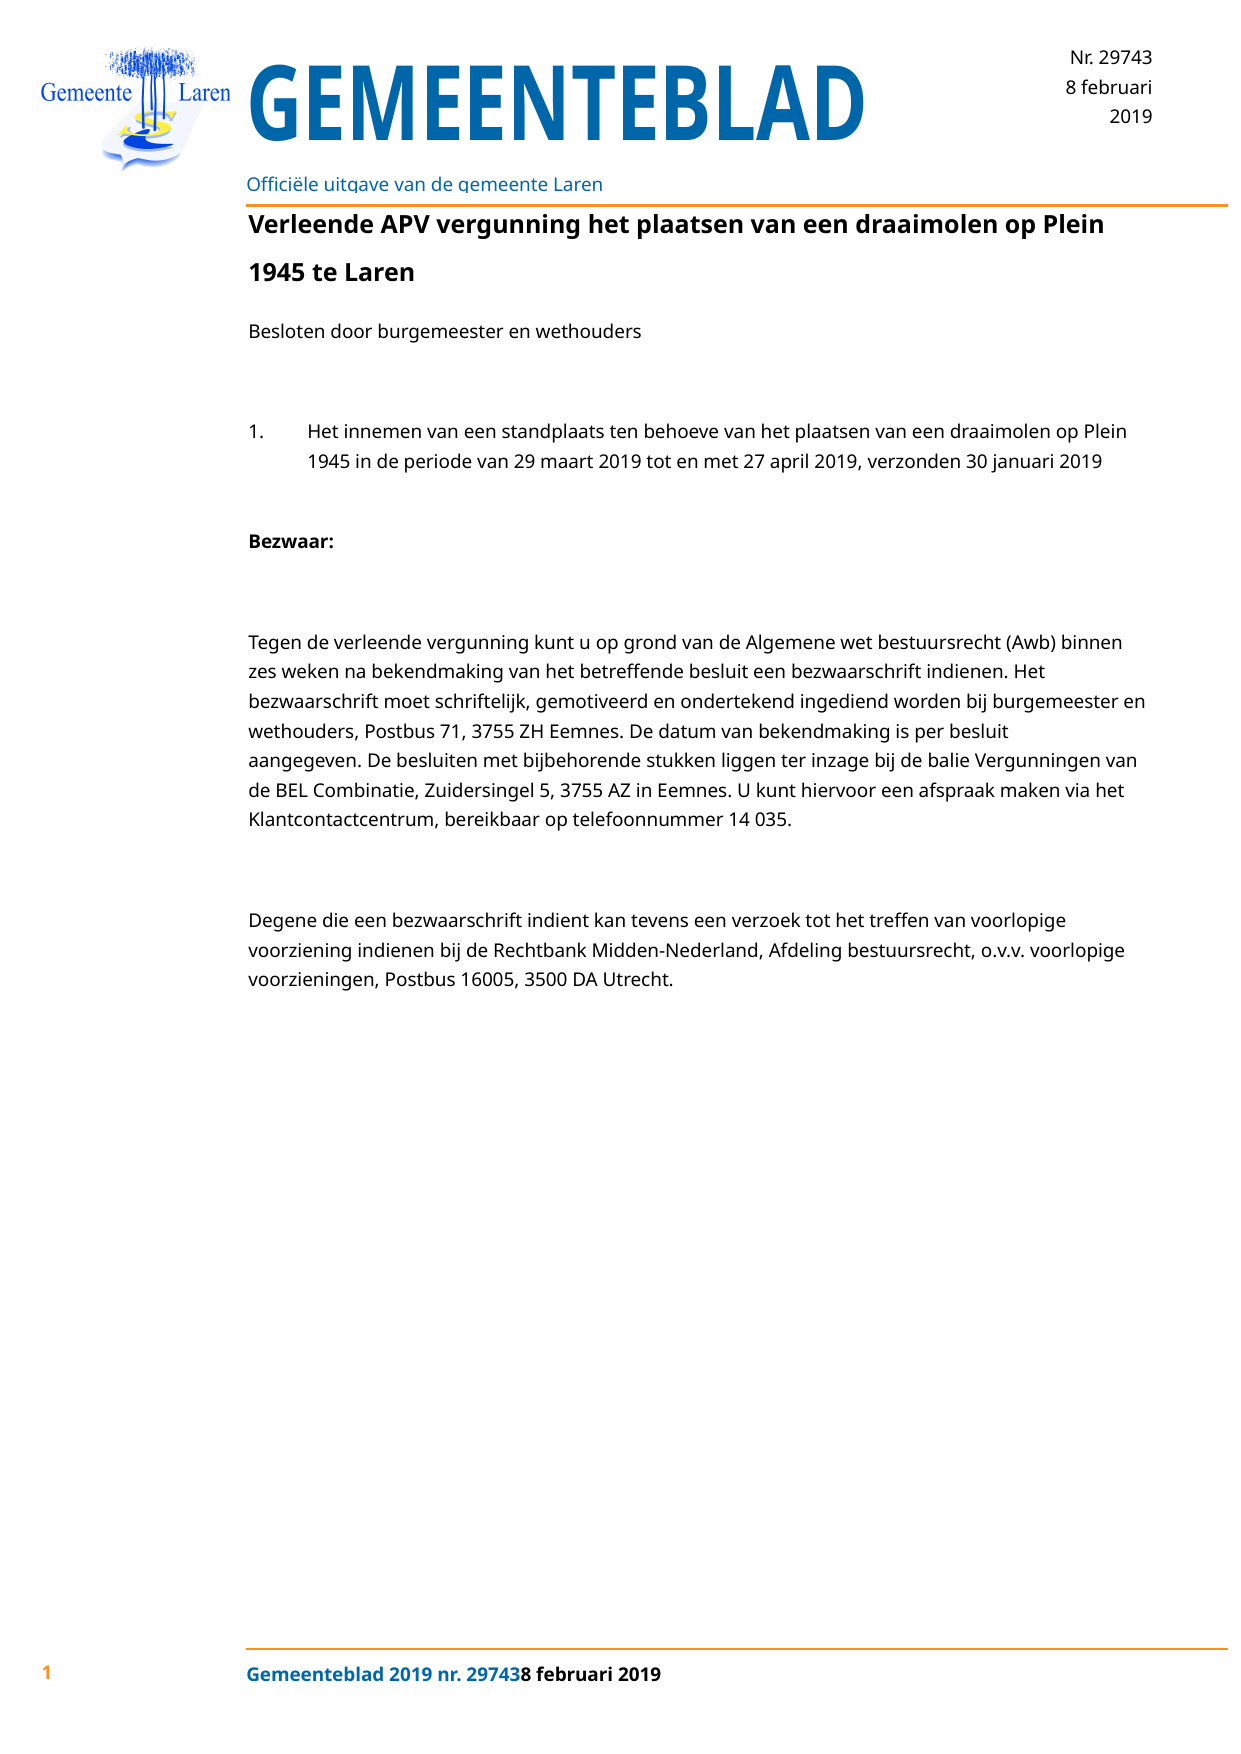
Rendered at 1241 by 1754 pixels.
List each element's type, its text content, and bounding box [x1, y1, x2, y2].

text Bezwaar: [248, 528, 1152, 554]
text Verleende APV vergunning het plaatsen van een draaimolen op Plein 1945 te Laren [248, 207, 1152, 288]
text Tegen de verleende vergunning kunt u op grond van de Algemene wet bestuursrecht (Awb) binnen zes weken na bekendmaking van het betreffende besluit een bezwaarschrift indienen. Het bezwaarschrift moet schriftelijk, gemotiveerd en ondertekend ingediend worden bij burgemeester en wethouders, Postbus 71, 3755 ZH Eemnes. De datum van bekendmaking is per besluit aangegeven. De besluiten met bijbehorende stukken liggen ter inzage bij de balie Vergunningen van de BEL Combinatie, Zuidersingel 5, 3755 AZ in Eemnes. U kunt hiervoor een afspraak maken via het Klantcontactcentrum, bereikbaar op telefoonnummer 14 035. [248, 629, 1152, 832]
list Het innemen van een standplaats ten behoeve van het plaatsen van een draaimolen op Plein 1945 in de periode van 29 maart 2019 tot en met 27 april 2019, verzonden 30 januari 2019 [248, 419, 1152, 474]
text Besloten door burgemeester en wethouders [248, 318, 1152, 344]
text Degene die een bezwaarschrift indient kan tevens een verzoek tot het treffen van voorlopige voorziening indienen bij de Rechtbank Midden-Nederland, Afdeling bestuursrecht, o.v.v. voorlopige voorzieningen, Postbus 16005, 3500 DA Utrecht. [248, 907, 1152, 992]
picture [41, 47, 231, 172]
